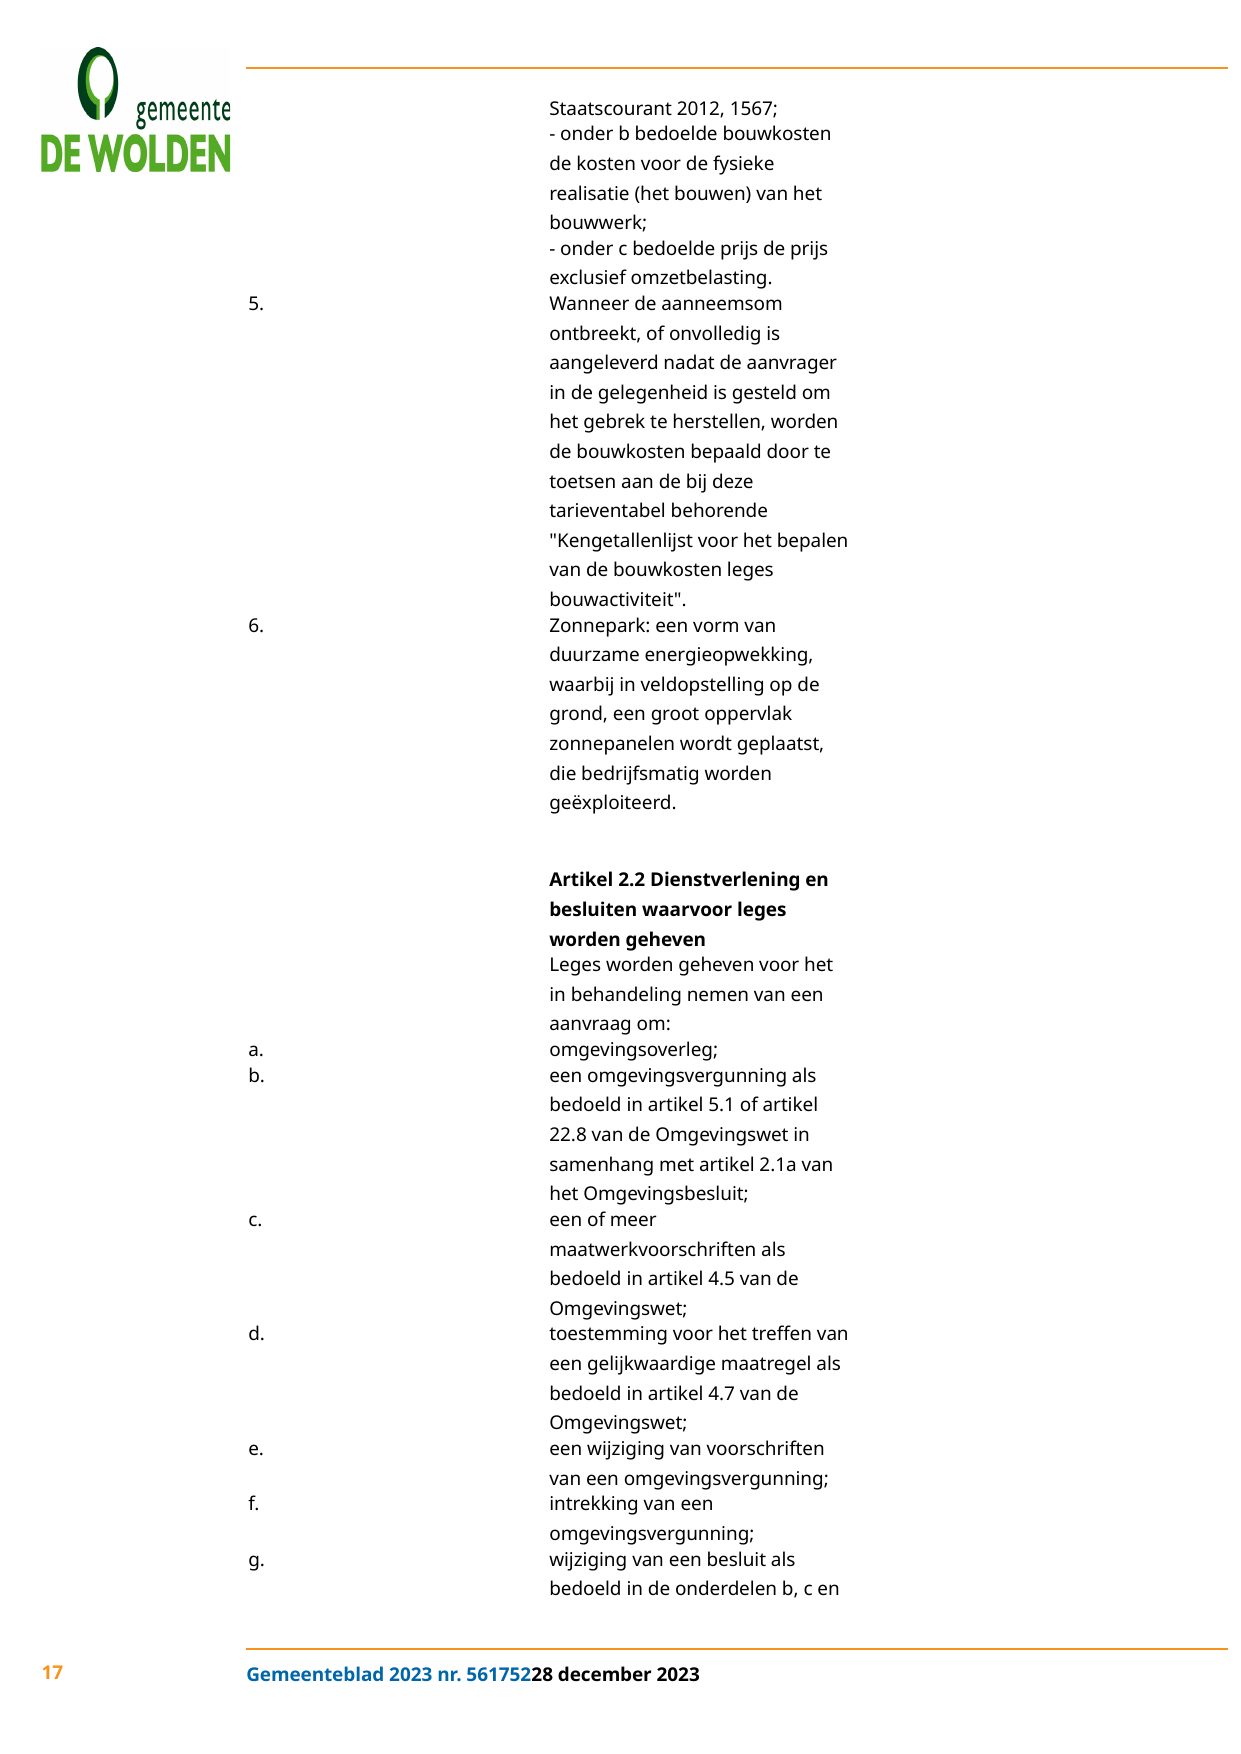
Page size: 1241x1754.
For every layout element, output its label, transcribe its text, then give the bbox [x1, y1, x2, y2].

table_cell [850, 1321, 1152, 1435]
table_cell Wanneer de aanneemsom ontbreekt, of onvolledig is aangeleverd nadat de aanvrager in de gelegenheid is gesteld om het gebrek te herstellen, worden de bouwkosten bepaald door te toetsen aan de bij deze tarieventabel behorende "Kengetallenlijst voor het bepalen van de bouwkosten leges bouwactiviteit". [549, 290, 850, 612]
table_cell 5. [248, 290, 549, 612]
table_cell [850, 612, 1152, 815]
table_cell - onder b bedoelde bouwkosten de kosten voor de fysieke realisatie (het bouwen) van het bouwwerk; [549, 121, 850, 235]
picture [41, 47, 231, 172]
table_cell [850, 1036, 1152, 1062]
table_cell [248, 235, 549, 290]
table_cell [850, 1490, 1152, 1546]
table_cell [248, 815, 549, 841]
table_cell Leges worden geheven voor het in behandeling nemen van een aanvraag om: [549, 951, 850, 1036]
table_cell a. [248, 1036, 549, 1062]
table_cell [549, 815, 850, 841]
table_cell [248, 95, 549, 121]
table_cell [850, 121, 1152, 235]
table_cell een wijziging van voorschriften van een omgevingsvergunning; [549, 1435, 850, 1490]
table_cell Artikel 2.2 Dienstverlening en besluiten waarvoor leges worden geheven [549, 867, 850, 951]
table_cell [850, 1062, 1152, 1206]
table_cell [248, 867, 549, 951]
table_cell - onder c bedoelde prijs de prijs exclusief omzetbelasting. [549, 235, 850, 290]
table_cell [850, 841, 1152, 867]
table_cell een of meer maatwerkvoorschriften als bedoeld in artikel 4.5 van de Omgevingswet; [549, 1206, 850, 1321]
table_cell [850, 1206, 1152, 1321]
table_cell [850, 290, 1152, 612]
table_cell Zonnepark: een vorm van duurzame energieopwekking, waarbij in veldopstelling op de grond, een groot oppervlak zonnepanelen wordt geplaatst, die bedrijfsmatig worden geëxploiteerd. [549, 612, 850, 815]
table_cell c. [248, 1206, 549, 1321]
table_cell [850, 951, 1152, 1036]
table_cell Staatscourant 2012, 1567; [549, 95, 850, 121]
table_cell e. [248, 1435, 549, 1490]
table_cell wijziging van een besluit als bedoeld in de onderdelen b, c en [549, 1546, 850, 1601]
table_cell f. [248, 1490, 549, 1546]
table_cell b. [248, 1062, 549, 1206]
table_cell [850, 867, 1152, 951]
table_cell [850, 95, 1152, 121]
table_cell intrekking van een omgevingsvergunning; [549, 1490, 850, 1546]
table_cell [850, 1435, 1152, 1490]
table_cell d. [248, 1321, 549, 1435]
table_cell [549, 841, 850, 867]
table_cell een omgevingsvergunning als bedoeld in artikel 5.1 of artikel 22.8 van de Omgevingswet in samenhang met artikel 2.1a van het Omgevingsbesluit; [549, 1062, 850, 1206]
table_cell [850, 1546, 1152, 1601]
table_cell 6. [248, 612, 549, 815]
table_cell [248, 841, 549, 867]
table_cell [850, 815, 1152, 841]
table_cell [248, 951, 549, 1036]
table_cell omgevingsoverleg; [549, 1036, 850, 1062]
table_cell toestemming voor het treffen van een gelijkwaardige maatregel als bedoeld in artikel 4.7 van de Omgevingswet; [549, 1321, 850, 1435]
table_cell [850, 235, 1152, 290]
table_cell g. [248, 1546, 549, 1601]
table_cell [248, 121, 549, 235]
